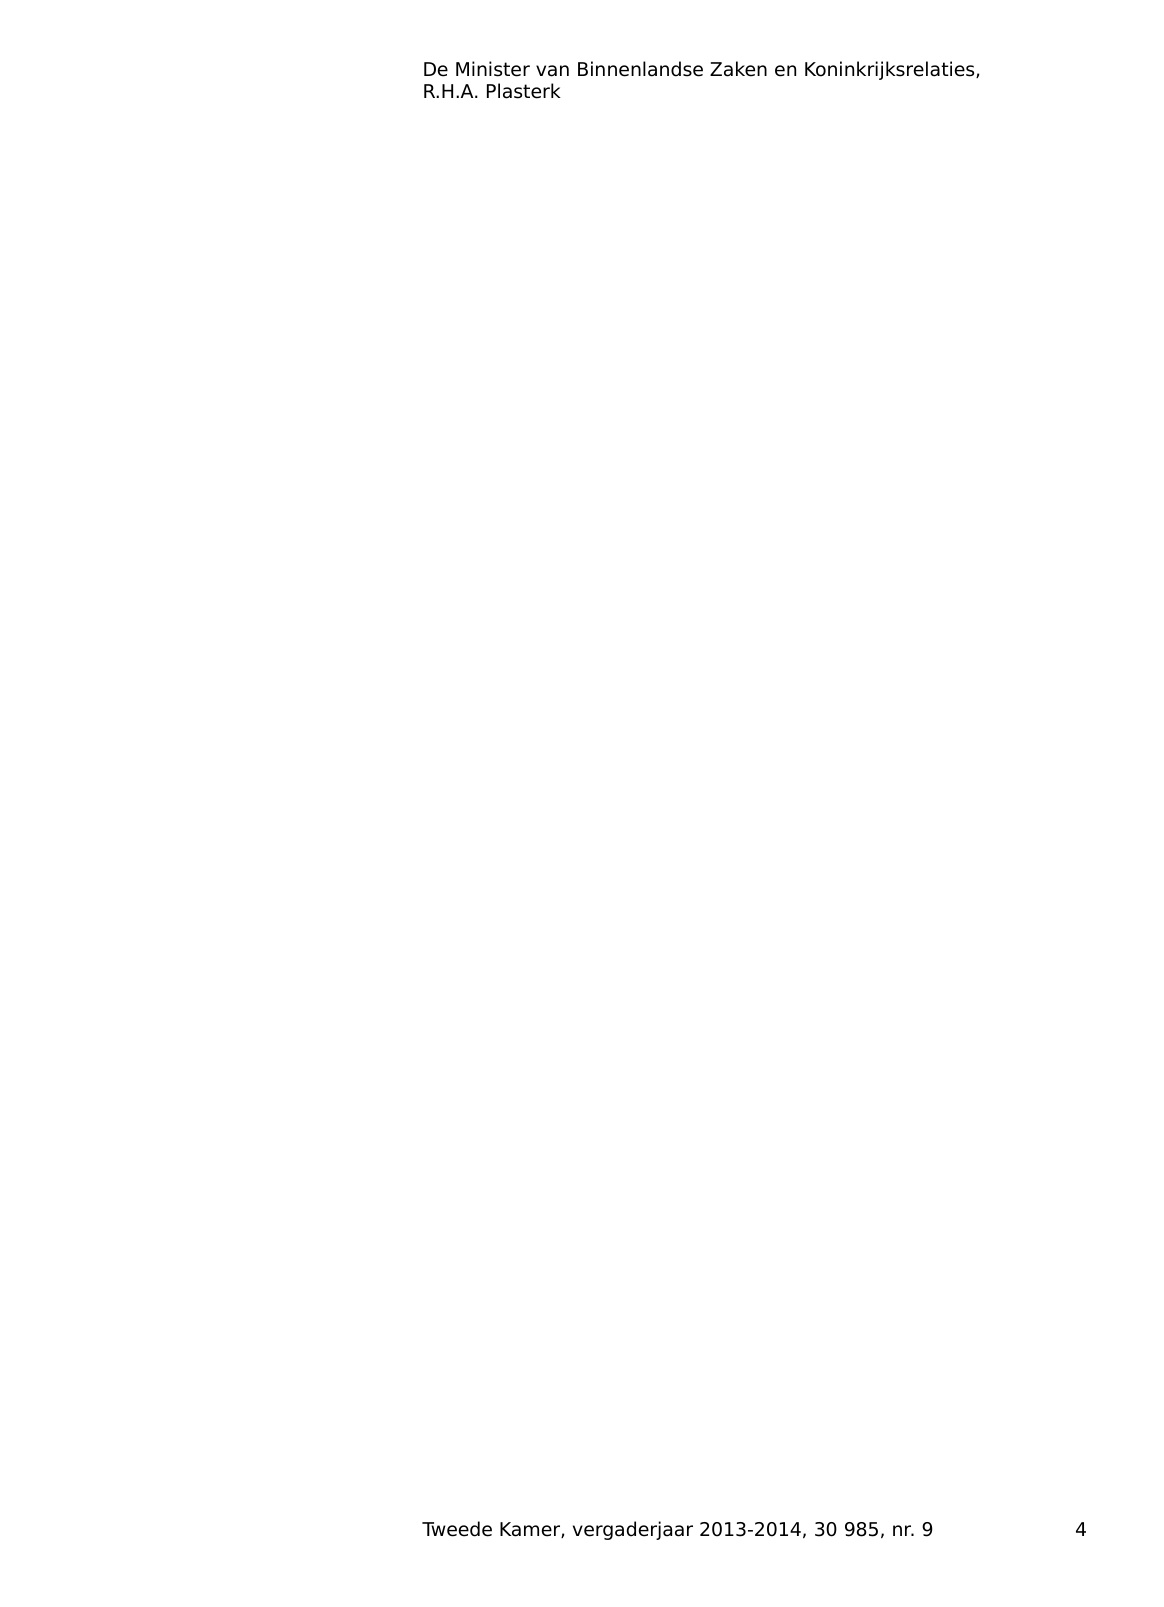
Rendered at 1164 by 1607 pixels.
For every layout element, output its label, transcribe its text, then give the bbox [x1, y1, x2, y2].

text De Minister van Binnenlandse Zaken en Koninkrijksrelaties, R.H.A. Plasterk [422, 59, 1087, 103]
